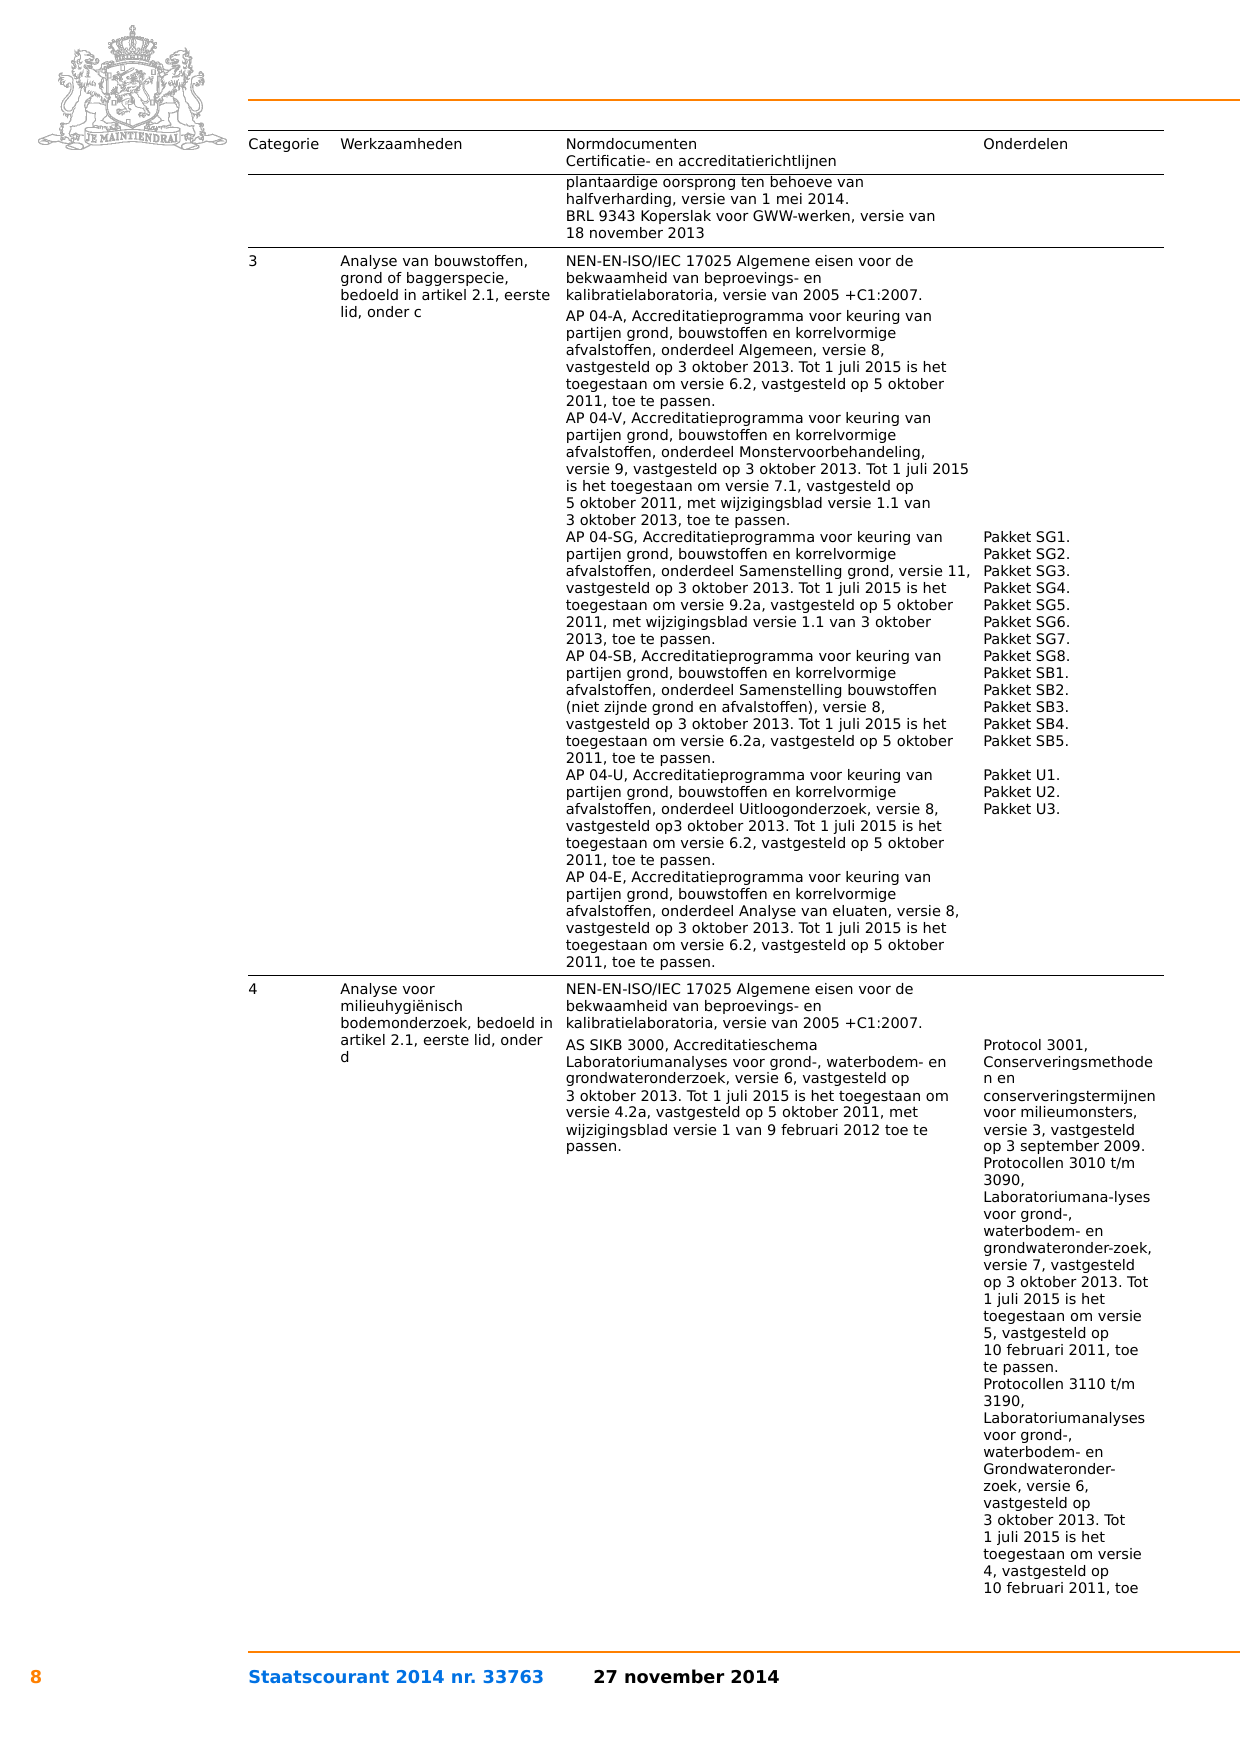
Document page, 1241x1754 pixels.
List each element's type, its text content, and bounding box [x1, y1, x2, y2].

table_cell [248, 1376, 334, 1597]
table_cell NEN-EN-ISO/IEC 17025 Algemene eisen voor de bekwaamheid van beproevings- en kalibratielaboratoria, versie van 2005 +C1:2007. [560, 248, 977, 303]
table_cell [977, 304, 1163, 410]
table_cell [248, 529, 334, 648]
table_header Normdocumenten Certificatie- en accreditatierichtlijnen [560, 131, 977, 174]
table_cell 4 [248, 976, 334, 1032]
table_header Werkzaamheden [334, 131, 559, 174]
table_cell [334, 1376, 559, 1597]
table_cell AP 04-SG, Accreditatieprogramma voor keuring van partijen grond, bouwstoffen en korrelvormige afvalstoffen, onderdeel Samenstelling grond, versie 11, vastgesteld op 3 oktober 2013. Tot 1 juli 2015 is het toegestaan om versie 9.2a, vastgesteld op 5 oktober 2011, met wijzigingsblad versie 1.1 van 3 oktober 2013, toe te passen. [560, 529, 977, 648]
table_cell Analyse voor milieuhygiënisch bodemonderzoek, bedoeld in artikel 2.1, eerste lid, onder d [334, 976, 559, 1155]
table_cell [248, 767, 334, 868]
picture [38, 25, 227, 150]
table_cell [248, 648, 334, 767]
table_cell [560, 1155, 977, 1376]
table_cell AP 04-E, Accreditatieprogramma voor keuring van partijen grond, bouwstoffen en korrelvormige afvalstoffen, onderdeel Analyse van eluaten, versie 8, vastgesteld op 3 oktober 2013. Tot 1 juli 2015 is het toegestaan om versie 6.2, vastgesteld op 5 oktober 2011, toe te passen. [560, 869, 977, 975]
table_cell [248, 175, 334, 247]
table_cell Pakket SG1. Pakket SG2. Pakket SG3. Pakket SG4. Pakket SG5. Pakket SG6. Pakket SG7. [977, 529, 1163, 648]
table_cell NEN-EN-ISO/IEC 17025 Algemene eisen voor de bekwaamheid van beproevings- en kalibratielaboratoria, versie van 2005 +C1:2007. [560, 976, 977, 1032]
table_cell Protocol 3001, Conserveringsmethoden en conserveringstermijnen voor milieumonsters, versie 3, vastgesteld op 3 september 2009. [977, 1032, 1163, 1155]
table_cell [334, 767, 559, 868]
table_cell AP 04-A, Accreditatieprogramma voor keuring van partijen grond, bouwstoffen en korrelvormige afvalstoffen, onderdeel Algemeen, versie 8, vastgesteld op 3 oktober 2013. Tot 1 juli 2015 is het toegestaan om versie 6.2, vastgesteld op 5 oktober 2011, toe te passen. [560, 304, 977, 410]
table_cell [334, 648, 559, 767]
table_cell AP 04-U, Accreditatieprogramma voor keuring van partijen grond, bouwstoffen en korrelvormige afvalstoffen, onderdeel Uitloogonderzoek, versie 8, vastgesteld op3 oktober 2013. Tot 1 juli 2015 is het toegestaan om versie 6.2, vastgesteld op 5 oktober 2011, toe te passen. [560, 767, 977, 868]
table_cell [334, 175, 559, 247]
table_cell [248, 410, 334, 529]
table_cell [334, 869, 559, 975]
table_cell Pakket SG8. Pakket SB1. Pakket SB2. Pakket SB3. Pakket SB4. Pakket SB5. [977, 648, 1163, 767]
table_header Onderdelen [977, 131, 1163, 174]
table_cell [334, 529, 559, 648]
table_cell [977, 175, 1163, 247]
table_cell 3 [248, 248, 334, 303]
table_cell Pakket U1. Pakket U2. Pakket U3. [977, 767, 1163, 868]
table_cell Analyse van bouwstoffen, grond of baggerspecie, bedoeld in artikel 2.1, eerste lid, onder c [334, 248, 559, 410]
table_cell plantaardige oorsprong ten behoeve van halfverharding, versie van 1 mei 2014. BRL 9343 Koperslak voor GWW-werken, versie van 18 november 2013 [560, 175, 977, 247]
table_cell Protocollen 3110 t/m 3190, Laboratoriumanalyses voor grond-, waterbodem- en Grondwateronder- zoek, versie 6, vastgesteld op 3 oktober 2013. Tot 1 juli 2015 is het toegestaan om versie 4, vastgesteld op 10 februari 2011, toe [977, 1376, 1163, 1597]
table_cell [977, 976, 1163, 1032]
table_cell [977, 410, 1163, 529]
table_cell [248, 1032, 334, 1155]
table_cell AP 04-V, Accreditatieprogramma voor keuring van partijen grond, bouwstoffen en korrelvormige afvalstoffen, onderdeel Monstervoorbehandeling, versie 9, vastgesteld op 3 oktober 2013. Tot 1 juli 2015 is het toegestaan om versie 7.1, vastgesteld op 5 oktober 2011, met wijzigingsblad versie 1.1 van 3 oktober 2013, toe te passen. [560, 410, 977, 529]
table_cell [334, 410, 559, 529]
table_cell [977, 869, 1163, 975]
table_cell [560, 1376, 977, 1597]
table_cell [977, 248, 1163, 303]
table_cell Protocollen 3010 t/m 3090, Laboratoriumana-lyses voor grond-, waterbodem- en grondwateronder-zoek, versie 7, vastgesteld op 3 oktober 2013. Tot 1 juli 2015 is het toegestaan om versie 5, vastgesteld op 10 februari 2011, toe te passen. [977, 1155, 1163, 1376]
table_cell [248, 1155, 334, 1376]
table_header Categorie [248, 131, 334, 174]
table_cell [248, 869, 334, 975]
table_cell AP 04-SB, Accreditatieprogramma voor keuring van partijen grond, bouwstoffen en korrelvormige afvalstoffen, onderdeel Samenstelling bouwstoffen (niet zijnde grond en afvalstoffen), versie 8, vastgesteld op 3 oktober 2013. Tot 1 juli 2015 is het toegestaan om versie 6.2a, vastgesteld op 5 oktober 2011, toe te passen. [560, 648, 977, 767]
table_cell [334, 1155, 559, 1376]
table_cell AS SIKB 3000, Accreditatieschema Laboratoriumanalyses voor grond-, waterbodem- en grondwateronderzoek, versie 6, vastgesteld op 3 oktober 2013. Tot 1 juli 2015 is het toegestaan om versie 4.2a, vastgesteld op 5 oktober 2011, met wijzigingsblad versie 1 van 9 februari 2012 toe te passen. [560, 1032, 977, 1155]
table_cell [248, 304, 334, 410]
